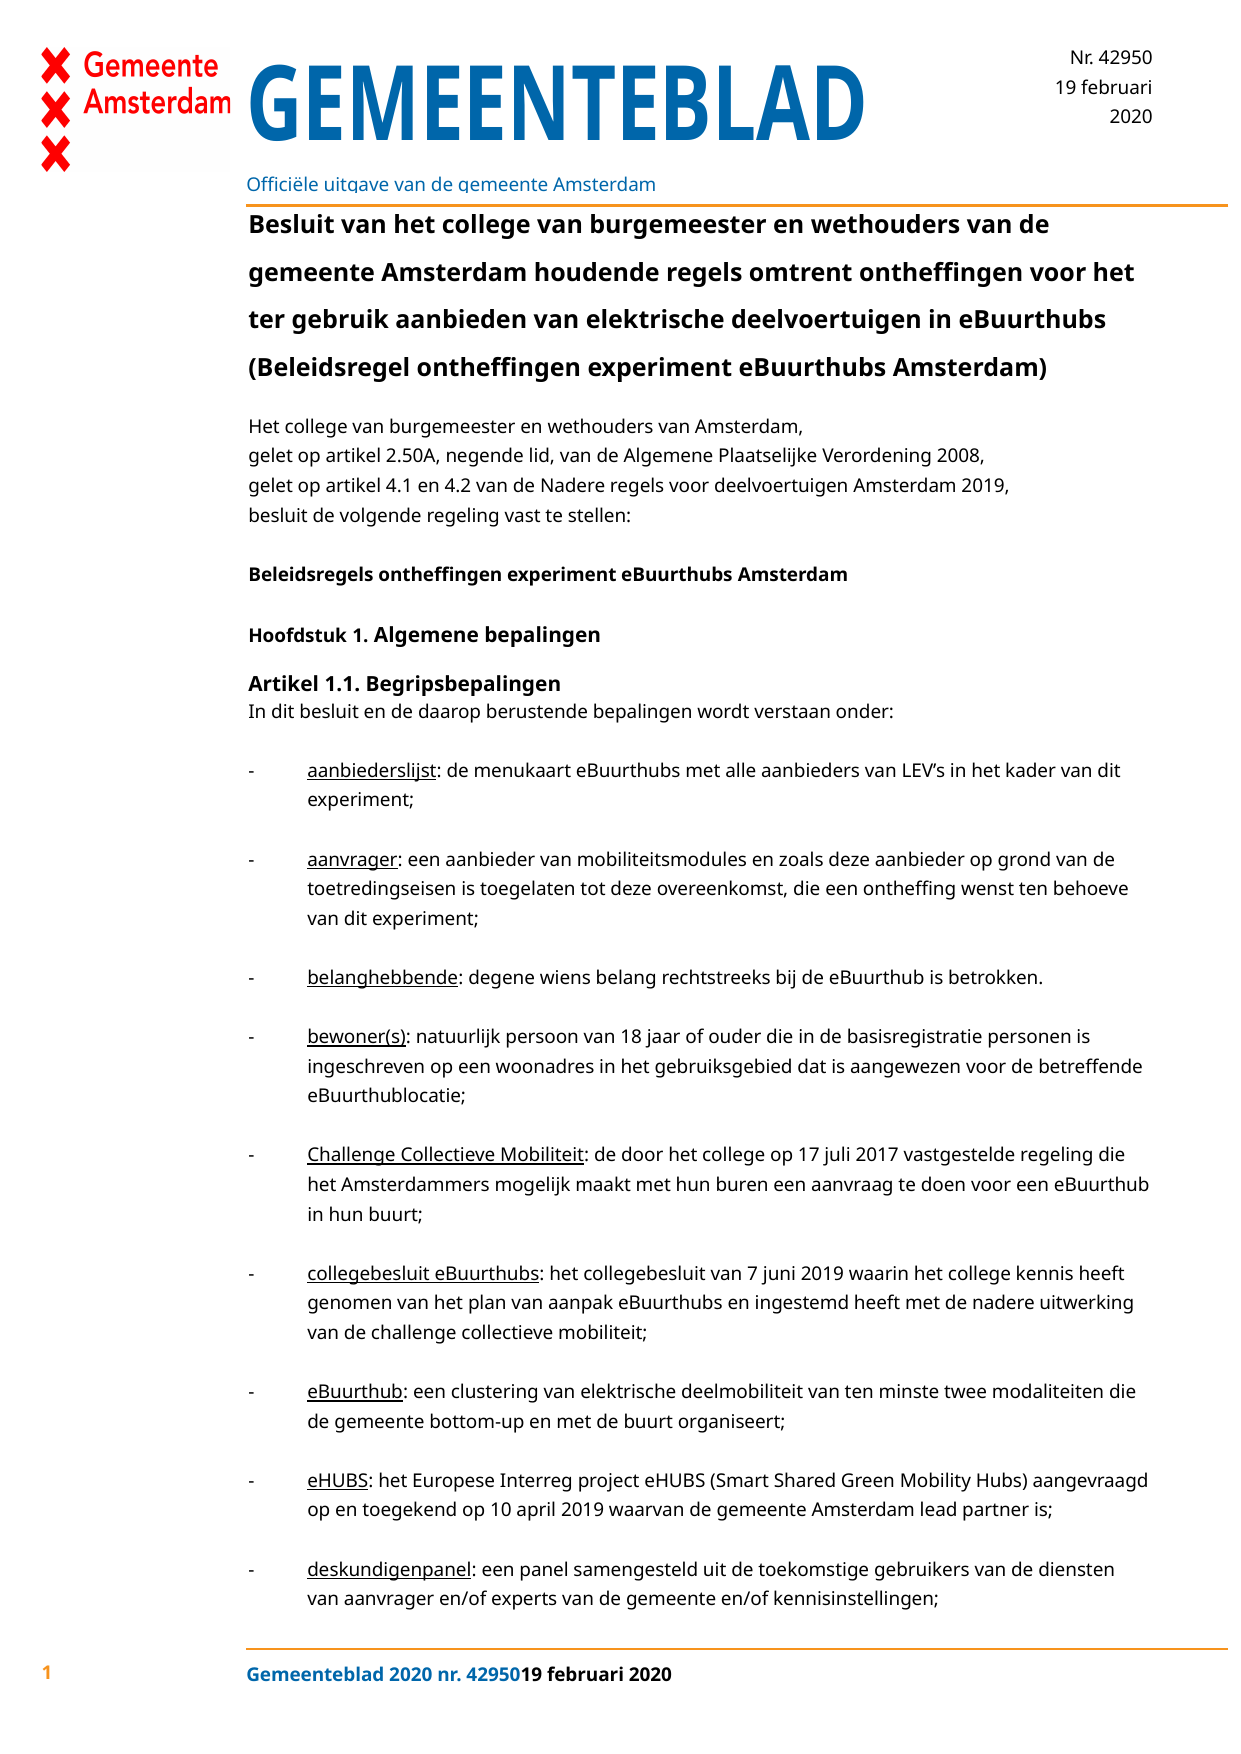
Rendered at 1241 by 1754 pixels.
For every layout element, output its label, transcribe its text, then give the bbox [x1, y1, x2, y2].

text gelet op artikel 2.50A, negende lid, van de Algemene Plaatselijke Verordening 2008, [248, 443, 1152, 468]
text In dit besluit en de daarop berustende bepalingen wordt verstaan onder: [248, 698, 1152, 724]
text Hoofdstuk 1. Algemene bepalingen [248, 620, 1152, 649]
text Het college van burgemeester en wethouders van Amsterdam, [248, 413, 1152, 439]
text Beleidsregels ontheffingen experiment eBuurthubs Amsterdam [248, 561, 1152, 587]
text besluit de volgende regeling vast te stellen: [248, 502, 1152, 528]
list eBuurthub: een clustering van elektrische deelmobiliteit van ten minste twee modaliteiten die de gemeente bottom-up en met de buurt organiseert; [248, 1378, 1152, 1434]
text Artikel 1.1. Begripsbepalingen [248, 669, 1152, 698]
list collegebesluit eBuurthubs: het collegebesluit van 7 juni 2019 waarin het college kennis heeft genomen van het plan van aanpak eBuurthubs en ingestemd heeft met de nadere uitwerking van de challenge collectieve mobiliteit; [248, 1260, 1152, 1345]
list eHUBS: het Europese Interreg project eHUBS (Smart Shared Green Mobility Hubs) aangevraagd op en toegekend op 10 april 2019 waarvan de gemeente Amsterdam lead partner is; [248, 1467, 1152, 1522]
list bewoner(s): natuurlijk persoon van 18 jaar of ouder die in de basisregistratie personen is ingeschreven op een woonadres in het gebruiksgebied dat is aangewezen voor de betreffende eBuurthublocatie; [248, 1023, 1152, 1108]
list aanvrager: een aanbieder van mobiliteitsmodules en zoals deze aanbieder op grond van de toetredingseisen is toegelaten tot deze overeenkomst, die een ontheffing wenst ten behoeve van dit experiment; [248, 846, 1152, 931]
list aanbiederslijst: de menukaart eBuurthubs met alle aanbieders van LEV’s in het kader van dit experiment; [248, 757, 1152, 812]
picture [41, 47, 231, 172]
list deskundigenpanel: een panel samengesteld uit de toekomstige gebruikers van de diensten van aanvrager en/of experts van de gemeente en/of kennisinstellingen; [248, 1556, 1152, 1611]
text Besluit van het college van burgemeester en wethouders van de gemeente Amsterdam houdende regels omtrent ontheffingen voor het ter gebruik aanbieden van elektrische deelvoertuigen in eBuurthubs (Beleidsregel ontheffingen experiment eBuurthubs Amsterdam) [248, 207, 1152, 384]
list Challenge Collectieve Mobiliteit: de door het college op 17 juli 2017 vastgestelde regeling die het Amsterdammers mogelijk maakt met hun buren een aanvraag te doen voor een eBuurthub in hun buurt; [248, 1142, 1152, 1227]
text gelet op artikel 4.1 en 4.2 van de Nadere regels voor deelvoertuigen Amsterdam 2019, [248, 472, 1152, 498]
list belanghebbende: degene wiens belang rechtstreeks bij de eBuurthub is betrokken. [248, 964, 1152, 990]
